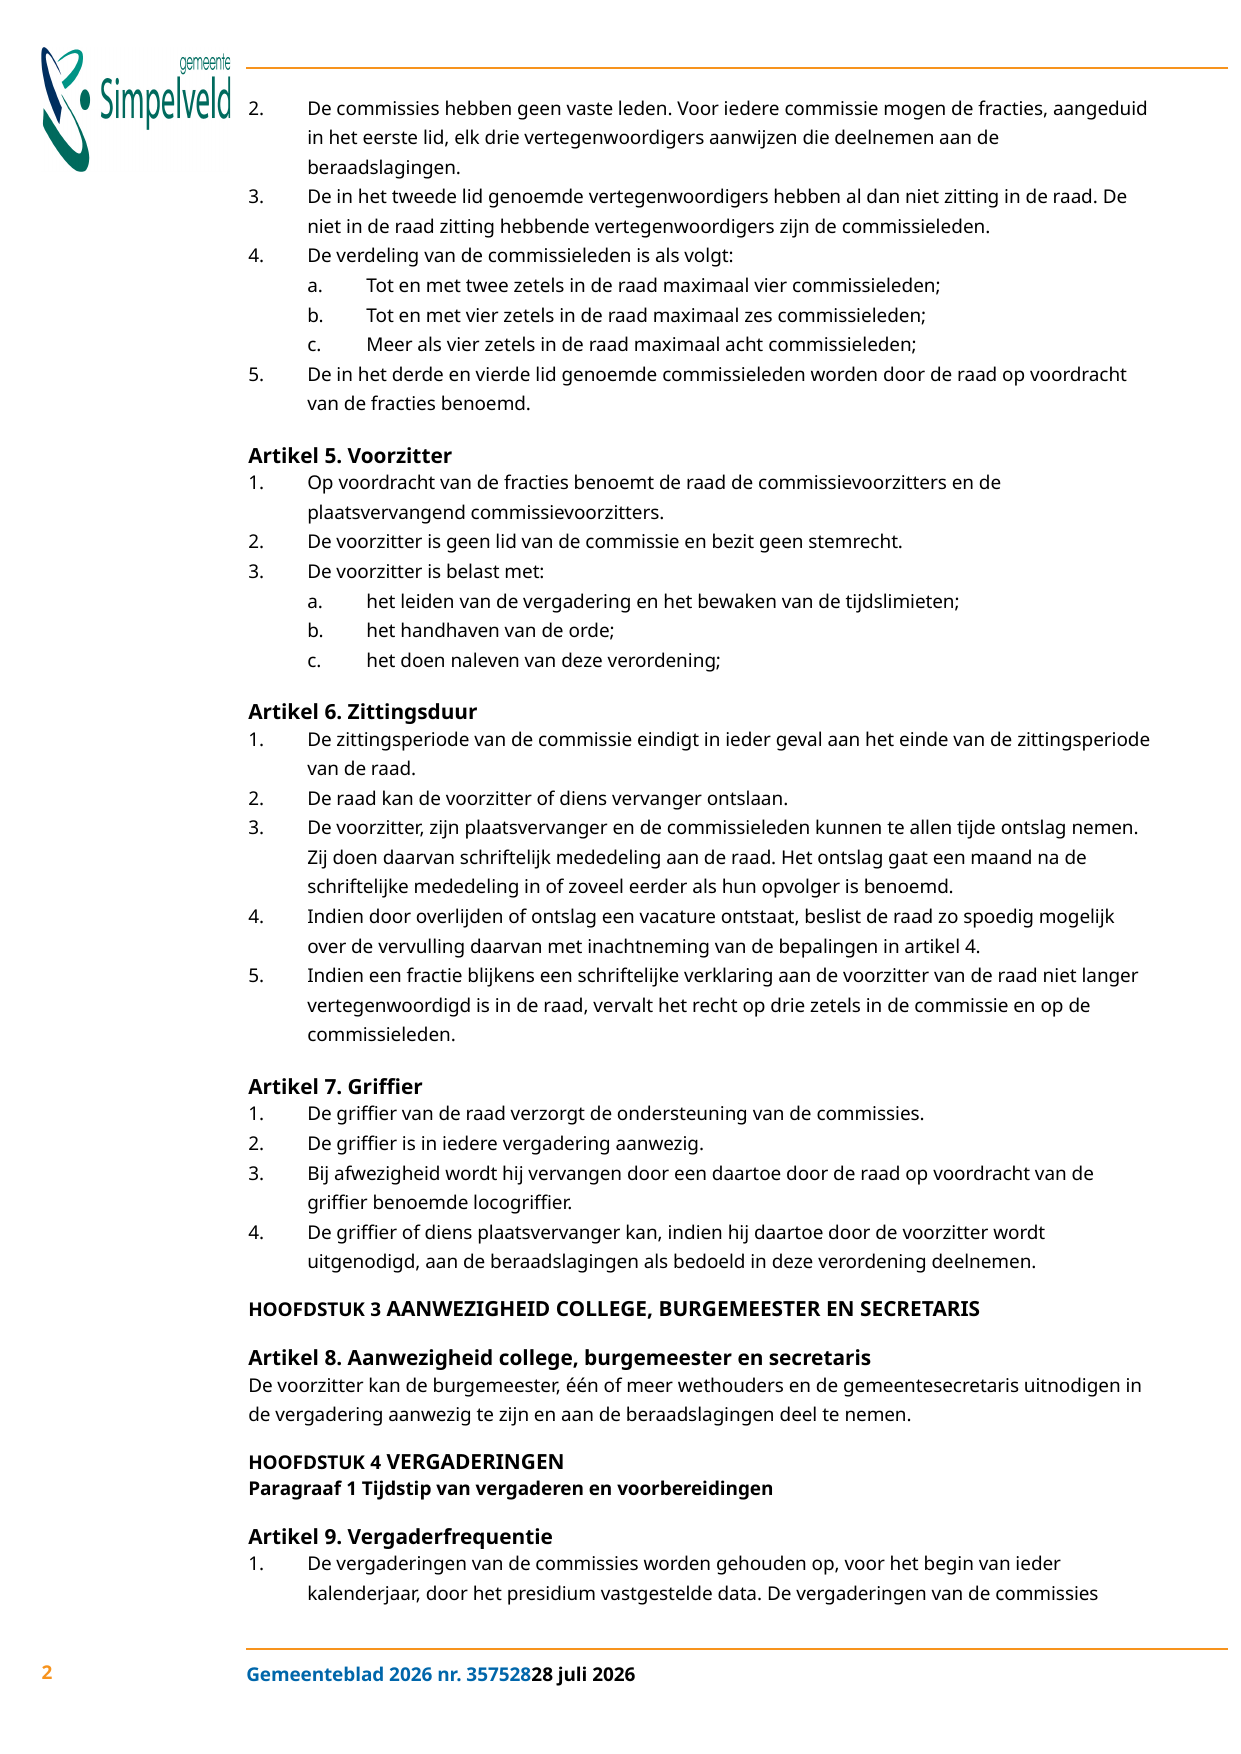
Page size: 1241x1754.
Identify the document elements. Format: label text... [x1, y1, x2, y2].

list Indien een fractie blijkens een schriftelijke verklaring aan de voorzitter van de raad niet langer vertegenwoordigd is in de raad, vervalt het recht op drie zetels in de commissie en op de commissieleden. [248, 962, 1152, 1047]
list het leiden van de vergadering en het bewaken van de tijdslimieten; [307, 588, 1152, 613]
text Artikel 8. Aanwezigheid college, burgemeester en secretaris [248, 1343, 1152, 1372]
text De voorzitter kan de burgemeester, één of meer wethouders en de gemeentesecretaris uitnodigen in de vergadering aanwezig te zijn en aan de beraadslagingen deel te nemen. [248, 1372, 1152, 1427]
list Op voordracht van de fracties benoemt de raad de commissievoorzitters en de plaatsvervangend commissievoorzitters. [248, 469, 1152, 525]
list De commissies hebben geen vaste leden. Voor iedere commissie mogen de fracties, aangeduid in het eerste lid, elk drie vertegenwoordigers aanwijzen die deelnemen aan de beraadslagingen. [248, 95, 1152, 180]
text Paragraaf 1 Tijdstip van vergaderen en voorbereidingen [248, 1475, 1152, 1501]
list Meer als vier zetels in de raad maximaal acht commissieleden; [307, 331, 1152, 357]
list De griffier is in iedere vergadering aanwezig. [248, 1130, 1152, 1156]
picture [41, 47, 231, 172]
text HOOFDSTUK 3 AANWEZIGHEID COLLEGE, BURGEMEESTER EN SECRETARIS [248, 1294, 1152, 1322]
text HOOFDSTUK 4 VERGADERINGEN [248, 1447, 1152, 1475]
list Bij afwezigheid wordt hij vervangen door een daartoe door de raad op voordracht van de griffier benoemde locogriffier. [248, 1160, 1152, 1215]
list De griffier van de raad verzorgt de ondersteuning van de commissies. [248, 1101, 1152, 1126]
list De verdeling van de commissieleden is als volgt: [248, 243, 1152, 268]
list De raad kan de voorzitter of diens vervanger ontslaan. [248, 785, 1152, 811]
text Artikel 7. Griffier [248, 1072, 1152, 1101]
list De zittingsperiode van de commissie eindigt in ieder geval aan het einde van de zittingsperiode van de raad. [248, 726, 1152, 781]
list Tot en met vier zetels in de raad maximaal zes commissieleden; [307, 302, 1152, 328]
list De griffier of diens plaatsvervanger kan, indien hij daartoe door de voorzitter wordt uitgenodigd, aan de beraadslagingen als bedoeld in deze verordening deelnemen. [248, 1219, 1152, 1274]
list De vergaderingen van de commissies worden gehouden op, voor het begin van ieder kalenderjaar, door het presidium vastgestelde data. De vergaderingen van de commissies [248, 1550, 1152, 1606]
list het handhaven van de orde; [307, 617, 1152, 643]
list De in het derde en vierde lid genoemde commissieleden worden door de raad op voordracht van de fracties benoemd. [248, 361, 1152, 416]
list De voorzitter, zijn plaatsvervanger en de commissieleden kunnen te allen tijde ontslag nemen. Zij doen daarvan schriftelijk mededeling aan de raad. Het ontslag gaat een maand na de schriftelijke mededeling in of zoveel eerder als hun opvolger is benoemd. [248, 814, 1152, 899]
text Artikel 9. Vergaderfrequentie [248, 1522, 1152, 1550]
list Tot en met twee zetels in de raad maximaal vier commissieleden; [307, 272, 1152, 298]
text Artikel 6. Zittingsduur [248, 697, 1152, 726]
list Indien door overlijden of ontslag een vacature ontstaat, beslist de raad zo spoedig mogelijk over de vervulling daarvan met inachtneming van de bepalingen in artikel 4. [248, 903, 1152, 959]
list De voorzitter is geen lid van de commissie en bezit geen stemrecht. [248, 529, 1152, 554]
list De in het tweede lid genoemde vertegenwoordigers hebben al dan niet zitting in de raad. De niet in de raad zitting hebbende vertegenwoordigers zijn de commissieleden. [248, 183, 1152, 239]
text Artikel 5. Voorzitter [248, 441, 1152, 469]
list De voorzitter is belast met: [248, 558, 1152, 584]
list het doen naleven van deze verordening; [307, 647, 1152, 673]
